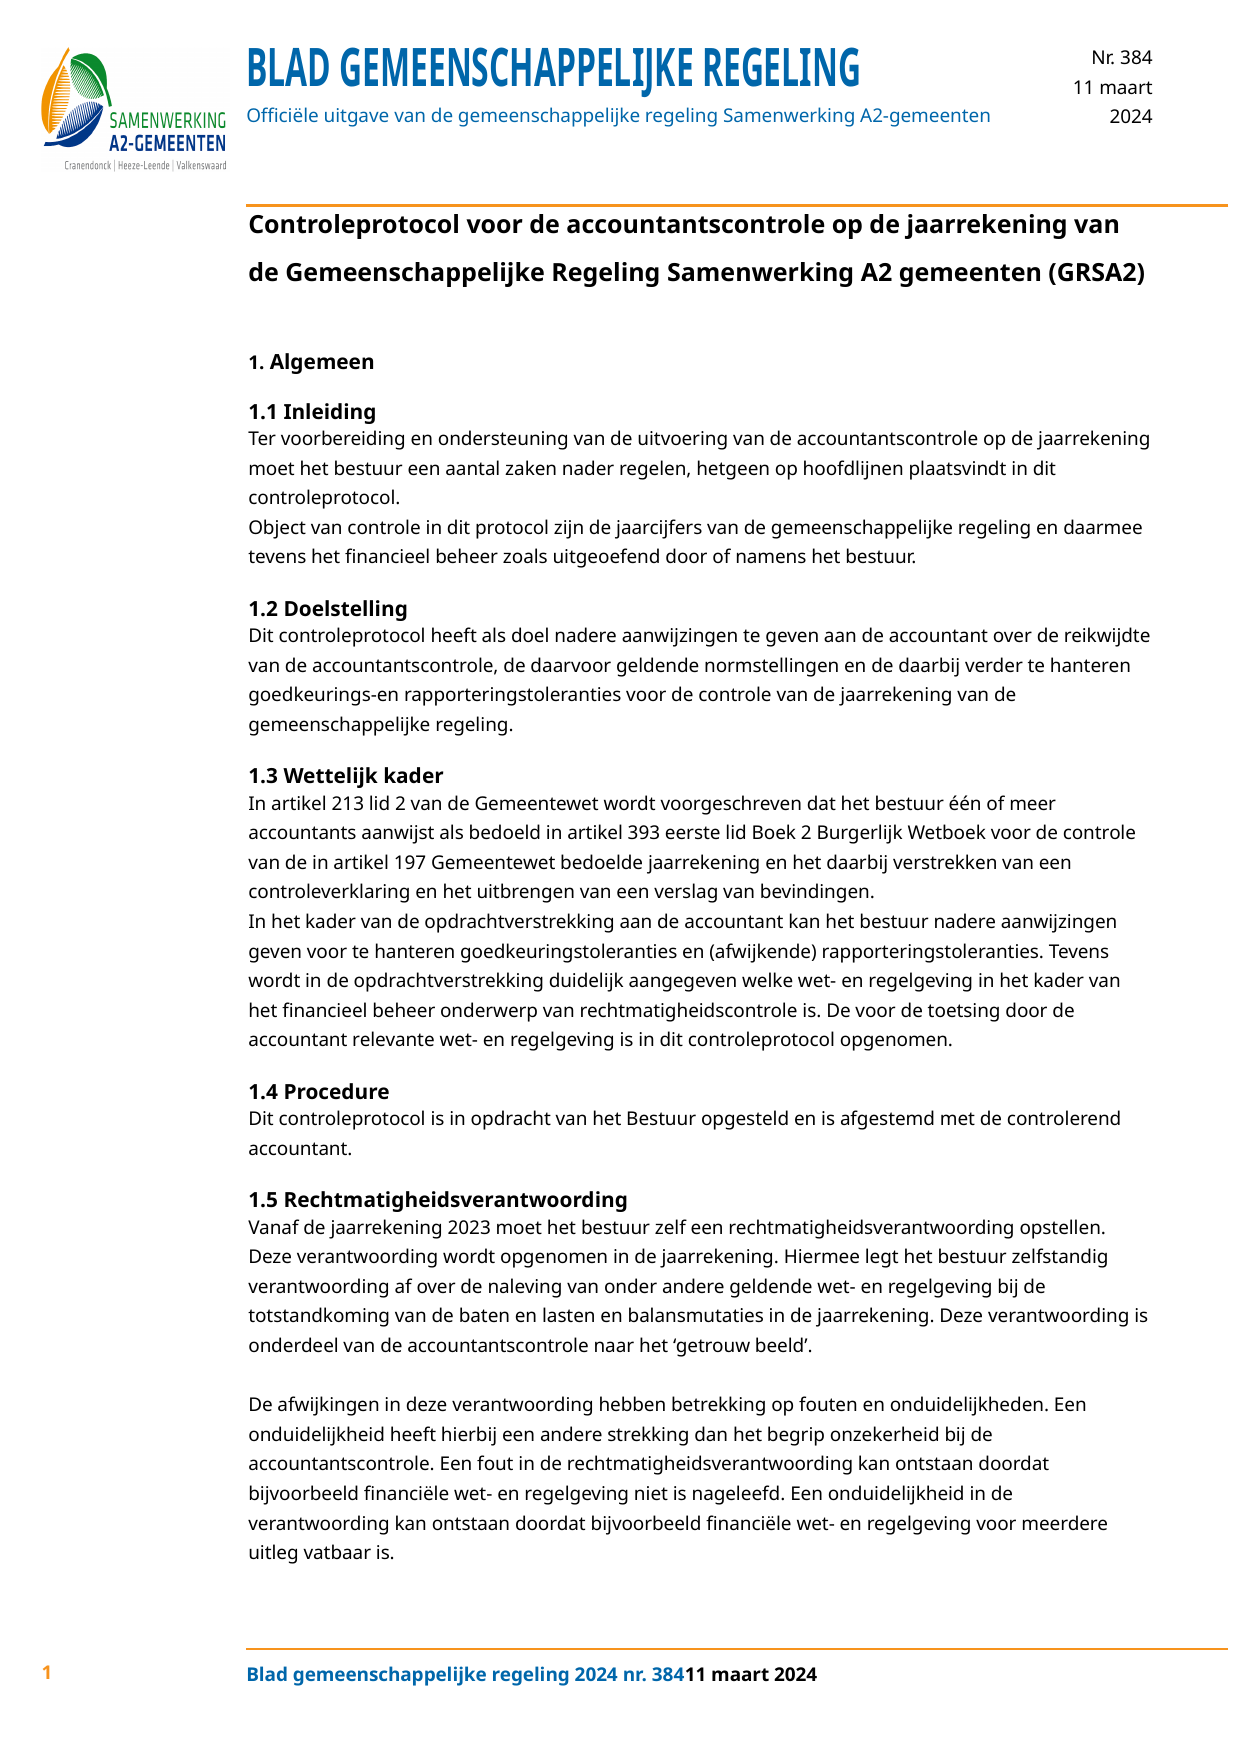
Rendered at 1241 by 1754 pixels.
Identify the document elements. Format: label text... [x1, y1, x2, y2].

text De afwijkingen in deze verantwoording hebben betrekking op fouten en onduidelijkheden. Een onduidelijkheid heeft hierbij een andere strekking dan het begrip onzekerheid bij de accountantscontrole. Een fout in de rechtmatigheidsverantwoording kan ontstaan doordat bijvoorbeeld financiële wet- en regelgeving niet is nageleefd. Een onduidelijkheid in de verantwoording kan ontstaan doordat bijvoorbeeld financiële wet- en regelgeving voor meerdere uitleg vatbaar is. [248, 1391, 1152, 1565]
text In artikel 213 lid 2 van de Gemeentewet wordt voorgeschreven dat het bestuur één of meer accountants aanwijst als bedoeld in artikel 393 eerste lid Boek 2 Burgerlijk Wetboek voor de controle van de in artikel 197 Gemeentewet bedoelde jaarrekening en het daarbij verstrekken van een controleverklaring en het uitbrengen van een verslag van bevindingen. [248, 790, 1152, 904]
text 1.4 Procedure [248, 1077, 1152, 1106]
text Dit controleprotocol is in opdracht van het Bestuur opgesteld en is afgestemd met de controlerend accountant. [248, 1106, 1152, 1161]
text 1.3 Wettelijk kader [248, 762, 1152, 790]
text Object van controle in dit protocol zijn de jaarcijfers van de gemeenschappelijke regeling en daarmee tevens het financieel beheer zoals uitgeoefend door of namens het bestuur. [248, 514, 1152, 569]
text Ter voorbereiding en ondersteuning van de uitvoering van de accountantscontrole op de jaarrekening moet het bestuur een aantal zaken nader regelen, hetgeen op hoofdlijnen plaatsvindt in dit controleprotocol. [248, 425, 1152, 510]
text 1. Algemeen [248, 347, 1152, 376]
text Dit controleprotocol heeft als doel nadere aanwijzingen te geven aan de accountant over de reikwijdte van de accountantscontrole, de daarvoor geldende normstellingen en de daarbij verder te hanteren goedkeurings-en rapporteringstoleranties voor de controle van de jaarrekening van de gemeenschappelijke regeling. [248, 622, 1152, 737]
text In het kader van de opdrachtverstrekking aan de accountant kan het bestuur nadere aanwijzingen geven voor te hanteren goedkeuringstoleranties en (afwijkende) rapporteringstoleranties. Tevens wordt in de opdrachtverstrekking duidelijk aangegeven welke wet- en regelgeving in het kader van het financieel beheer onderwerp van rechtmatigheidscontrole is. De voor de toetsing door de accountant relevante wet- en regelgeving is in dit controleprotocol opgenomen. [248, 908, 1152, 1052]
text 1.1 Inleiding [248, 397, 1152, 425]
text Controleprotocol voor de accountantscontrole op de jaarrekening van de Gemeenschappelijke Regeling Samenwerking A2 gemeenten (GRSA2) [248, 207, 1152, 288]
text 1.2 Doelstelling [248, 594, 1152, 622]
text Vanaf de jaarrekening 2023 moet het bestuur zelf een rechtmatigheidsverantwoording opstellen. Deze verantwoording wordt opgenomen in de jaarrekening. Hiermee legt het bestuur zelfstandig verantwoording af over de naleving van onder andere geldende wet- en regelgeving bij de totstandkoming van de baten en lasten en balansmutaties in de jaarrekening. Deze verantwoording is onderdeel van de accountantscontrole naar het ‘getrouw beeld’. [248, 1214, 1152, 1358]
text 1.5 Rechtmatigheidsverantwoording [248, 1186, 1152, 1214]
picture [41, 47, 231, 172]
